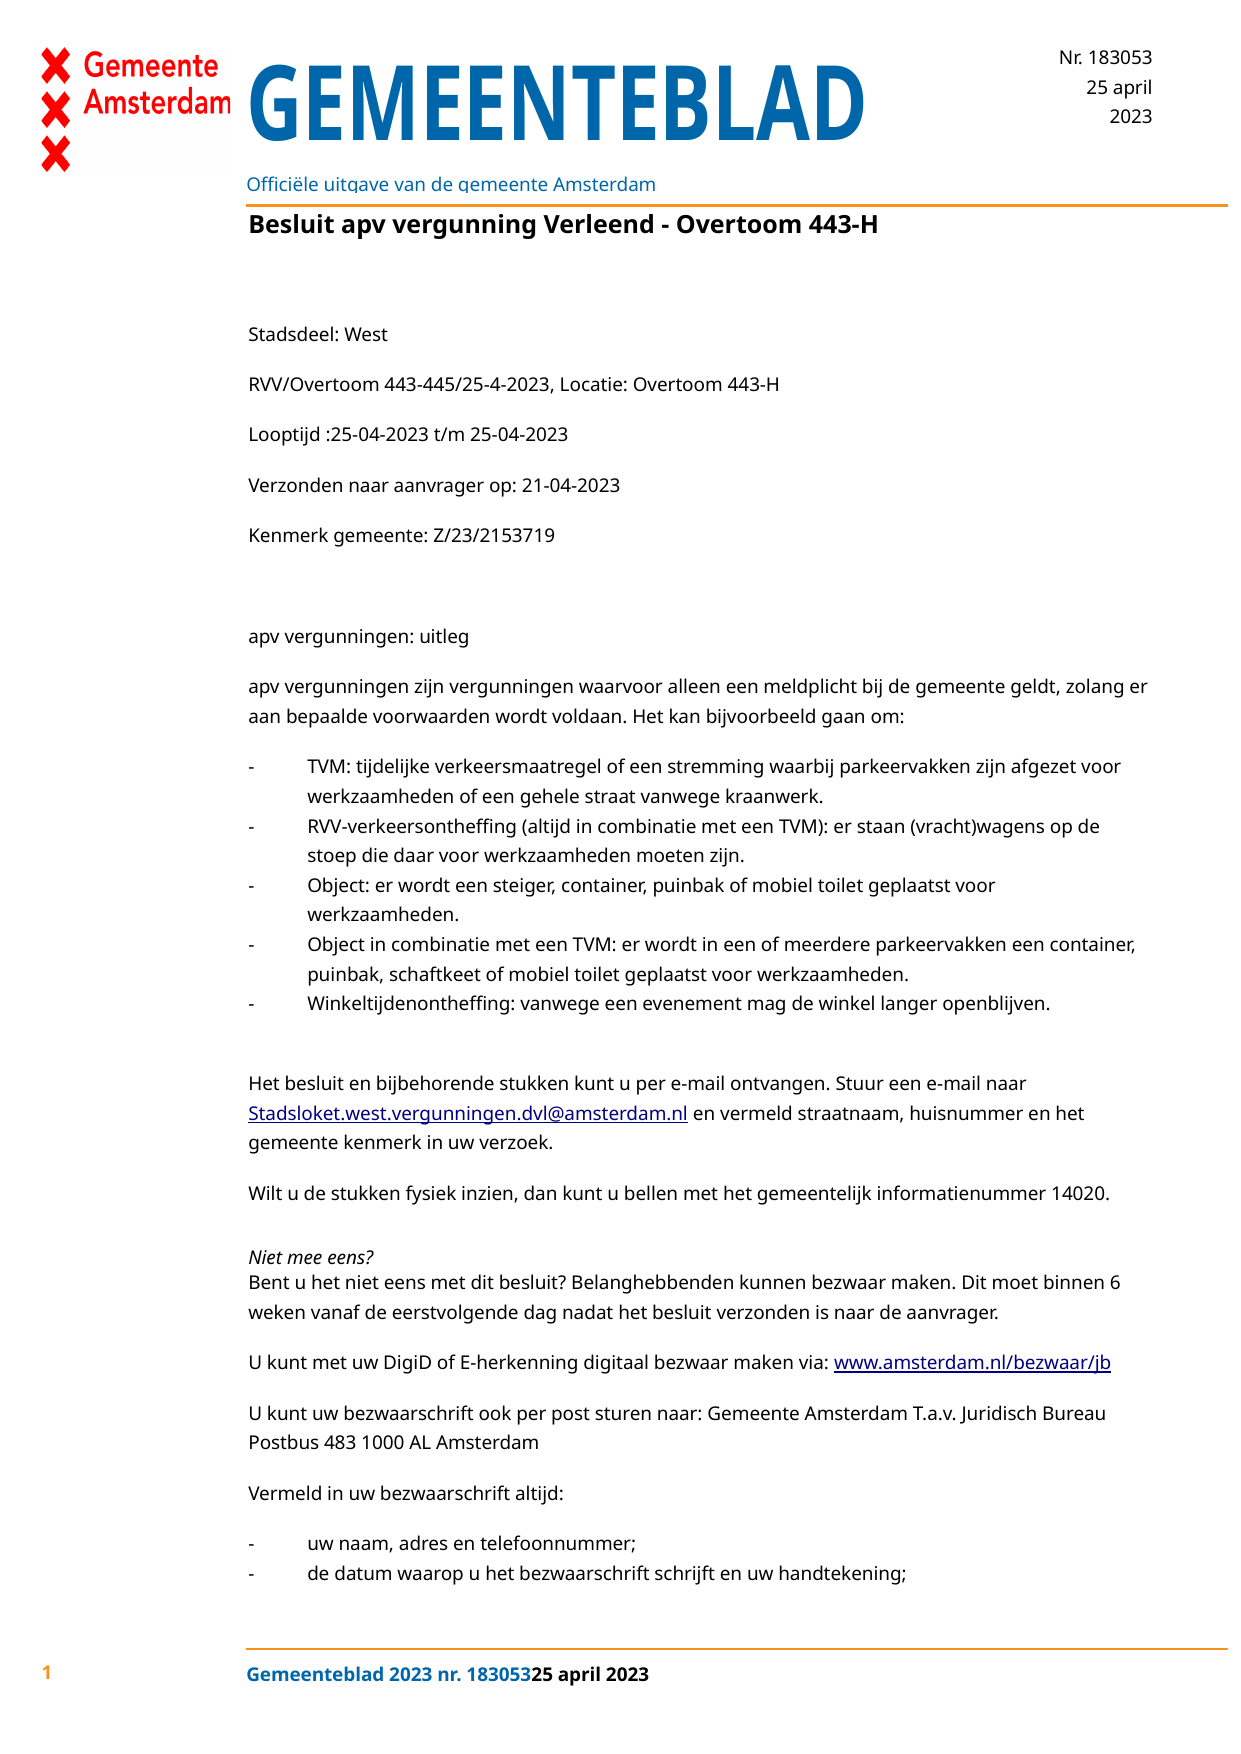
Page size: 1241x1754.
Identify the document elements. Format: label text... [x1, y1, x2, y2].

text Bent u het niet eens met dit besluit? Belanghebbenden kunnen bezwaar maken. Dit moet binnen 6 weken vanaf de eerstvolgende dag nadat het besluit verzonden is naar de aanvrager. [248, 1269, 1152, 1325]
list uw naam, adres en telefoonnummer; [248, 1530, 1152, 1556]
text RVV/Overtoom 443-445/25-4-2023, Locatie: Overtoom 443-H [248, 371, 1152, 397]
text Wilt u de stukken fysiek inzien, dan kunt u bellen met het gemeentelijk informatienummer 14020. [248, 1180, 1152, 1206]
text Het besluit en bijbehorende stukken kunt u per e-mail ontvangen. Stuur een e-mail naar Stadsloket.west.vergunningen.dvl@amsterdam.nl en vermeld straatnaam, huisnummer en het gemeente kenmerk in uw verzoek. [248, 1070, 1152, 1155]
text U kunt met uw DigiD of E-herkenning digitaal bezwaar maken via: www.amsterdam.nl/bezwaar/jb [248, 1349, 1152, 1375]
text apv vergunningen: uitleg [248, 623, 1152, 649]
list Winkeltijdenontheffing: vanwege een evenement mag de winkel langer openblijven. [248, 990, 1152, 1016]
text Kenmerk gemeente: Z/23/2153719 [248, 522, 1152, 548]
text U kunt uw bezwaarschrift ook per post sturen naar: Gemeente Amsterdam T.a.v. Juridisch Bureau Postbus 483 1000 AL Amsterdam [248, 1400, 1152, 1455]
list Object: er wordt een steiger, container, puinbak of mobiel toilet geplaatst voor werkzaamheden. [248, 872, 1152, 927]
list Object in combinatie met een TVM: er wordt in een of meerdere parkeervakken een container, puinbak, schaftkeet of mobiel toilet geplaatst voor werkzaamheden. [248, 931, 1152, 986]
text apv vergunningen zijn vergunningen waarvoor alleen een meldplicht bij de gemeente geldt, zolang er aan bepaalde voorwaarden wordt voldaan. Het kan bijvoorbeeld gaan om: [248, 674, 1152, 729]
list de datum waarop u het bezwaarschrift schrijft en uw handtekening; [248, 1560, 1152, 1586]
text Niet mee eens? [248, 1244, 1152, 1269]
list RVV-verkeersontheffing (altijd in combinatie met een TVM): er staan (vracht)wagens op de stoep die daar voor werkzaamheden moeten zijn. [248, 813, 1152, 868]
picture [41, 47, 231, 172]
text Stadsdeel: West [248, 321, 1152, 346]
text Verzonden naar aanvrager op: 21-04-2023 [248, 472, 1152, 498]
text Looptijd :25-04-2023 t/m 25-04-2023 [248, 422, 1152, 447]
list TVM: tijdelijke verkeersmaatregel of een stremming waarbij parkeervakken zijn afgezet voor werkzaamheden of een gehele straat vanwege kraanwerk. [248, 754, 1152, 809]
text Vermeld in uw bezwaarschrift altijd: [248, 1480, 1152, 1506]
text Besluit apv vergunning Verleend - Overtoom 443-H [248, 207, 1152, 241]
